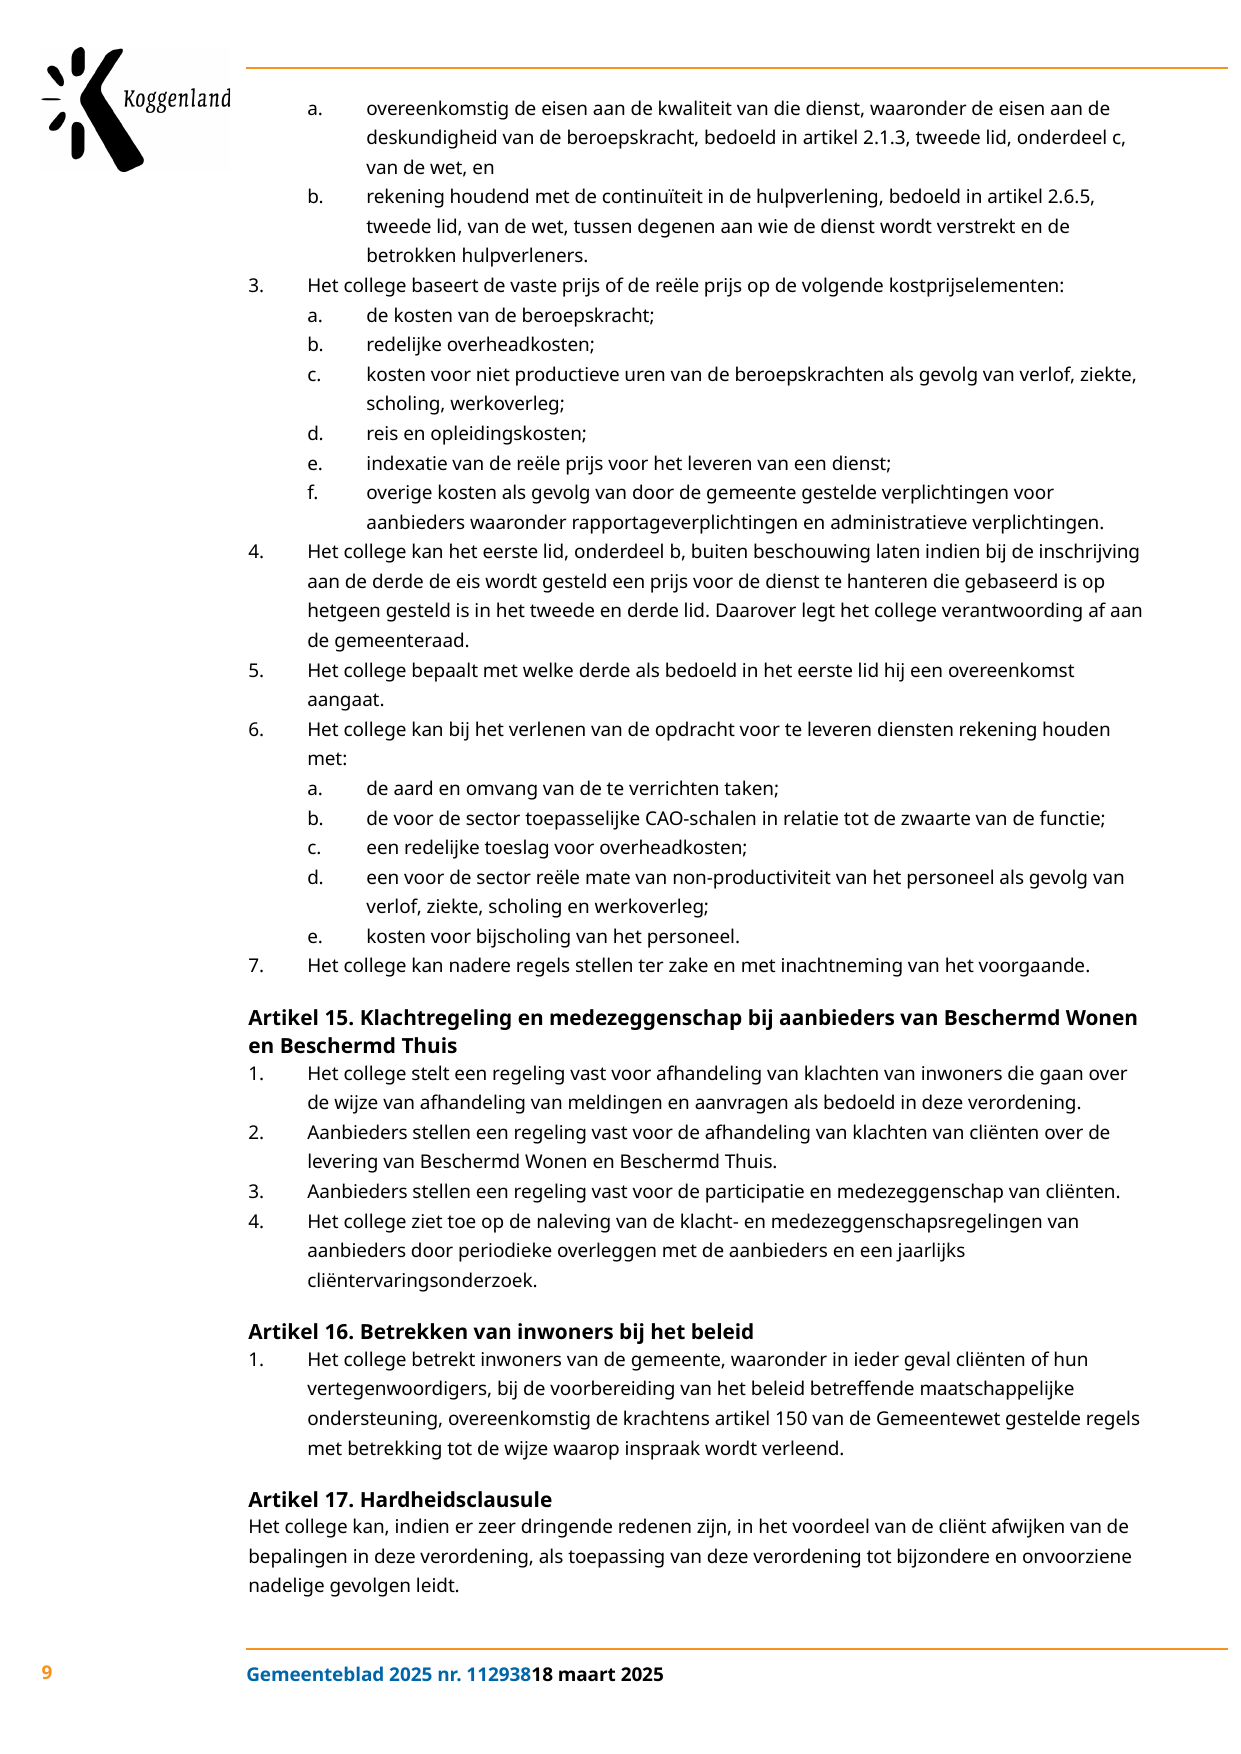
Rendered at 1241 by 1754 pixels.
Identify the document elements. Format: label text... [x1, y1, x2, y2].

text Artikel 17. Hardheidsclausule [248, 1485, 1152, 1513]
list de kosten van de beroepskracht; [307, 302, 1152, 328]
list Het college kan nadere regels stellen ter zake en met inachtneming van het voorgaande. [248, 953, 1152, 978]
list de aard en omvang van de te verrichten taken; [307, 775, 1152, 801]
list een redelijke toeslag voor overheadkosten; [307, 834, 1152, 860]
list indexatie van de reële prijs voor het leveren van een dienst; [307, 450, 1152, 476]
list Het college bepaalt met welke derde als bedoeld in het eerste lid hij een overeenkomst aangaat. [248, 657, 1152, 712]
list rekening houdend met de continuïteit in de hulpverlening, bedoeld in artikel 2.6.5, tweede lid, van de wet, tussen degenen aan wie de dienst wordt verstrekt en de betrokken hulpverleners. [307, 183, 1152, 268]
list kosten voor bijscholing van het personeel. [307, 923, 1152, 949]
list kosten voor niet productieve uren van de beroepskrachten als gevolg van verlof, ziekte, scholing, werkoverleg; [307, 361, 1152, 416]
list overeenkomstig de eisen aan de kwaliteit van die dienst, waaronder de eisen aan de deskundigheid van de beroepskracht, bedoeld in artikel 2.1.3, tweede lid, onderdeel c, van de wet, en [307, 95, 1152, 180]
list Het college stelt een regeling vast voor afhandeling van klachten van inwoners die gaan over de wijze van afhandeling van meldingen en aanvragen als bedoeld in deze verordening. [248, 1060, 1152, 1115]
list Aanbieders stellen een regeling vast voor de afhandeling van klachten van cliënten over de levering van Beschermd Wonen en Beschermd Thuis. [248, 1119, 1152, 1174]
list een voor de sector reële mate van non-productiviteit van het personeel als gevolg van verlof, ziekte, scholing en werkoverleg; [307, 864, 1152, 919]
list redelijke overheadkosten; [307, 331, 1152, 357]
list Het college betrekt inwoners van de gemeente, waaronder in ieder geval cliënten of hun vertegenwoordigers, bij de voorbereiding van het beleid betreffende maatschappelijke ondersteuning, overeenkomstig de krachtens artikel 150 van de Gemeentewet gestelde regels met betrekking tot de wijze waarop inspraak wordt verleend. [248, 1346, 1152, 1460]
text Artikel 15. Klachtregeling en medezeggenschap bij aanbieders van Beschermd Wonen en Beschermd Thuis [248, 1003, 1152, 1060]
list Aanbieders stellen een regeling vast voor de participatie en medezeggenschap van cliënten. [248, 1178, 1152, 1204]
list Het college kan het eerste lid, onderdeel b, buiten beschouwing laten indien bij de inschrijving aan de derde de eis wordt gesteld een prijs voor de dienst te hanteren die gebaseerd is op hetgeen gesteld is in het tweede en derde lid. Daarover legt het college verantwoording af aan de gemeenteraad. [248, 538, 1152, 653]
list reis en opleidingskosten; [307, 420, 1152, 446]
picture [41, 47, 231, 172]
text Artikel 16. Betrekken van inwoners bij het beleid [248, 1317, 1152, 1346]
list Het college kan bij het verlenen van de opdracht voor te leveren diensten rekening houden met: [248, 716, 1152, 771]
list Het college baseert de vaste prijs of de reële prijs op de volgende kostprijselementen: [248, 272, 1152, 298]
list overige kosten als gevolg van door de gemeente gestelde verplichtingen voor aanbieders waaronder rapportageverplichtingen en administratieve verplichtingen. [307, 479, 1152, 535]
list de voor de sector toepasselijke CAO-schalen in relatie tot de zwaarte van de functie; [307, 805, 1152, 831]
list Het college ziet toe op de naleving van de klacht- en medezeggenschapsregelingen van aanbieders door periodieke overleggen met de aanbieders en een jaarlijks cliëntervaringsonderzoek. [248, 1208, 1152, 1293]
text Het college kan, indien er zeer dringende redenen zijn, in het voordeel van de cliënt afwijken van de bepalingen in deze verordening, als toepassing van deze verordening tot bijzondere en onvoorziene nadelige gevolgen leidt. [248, 1513, 1152, 1598]
